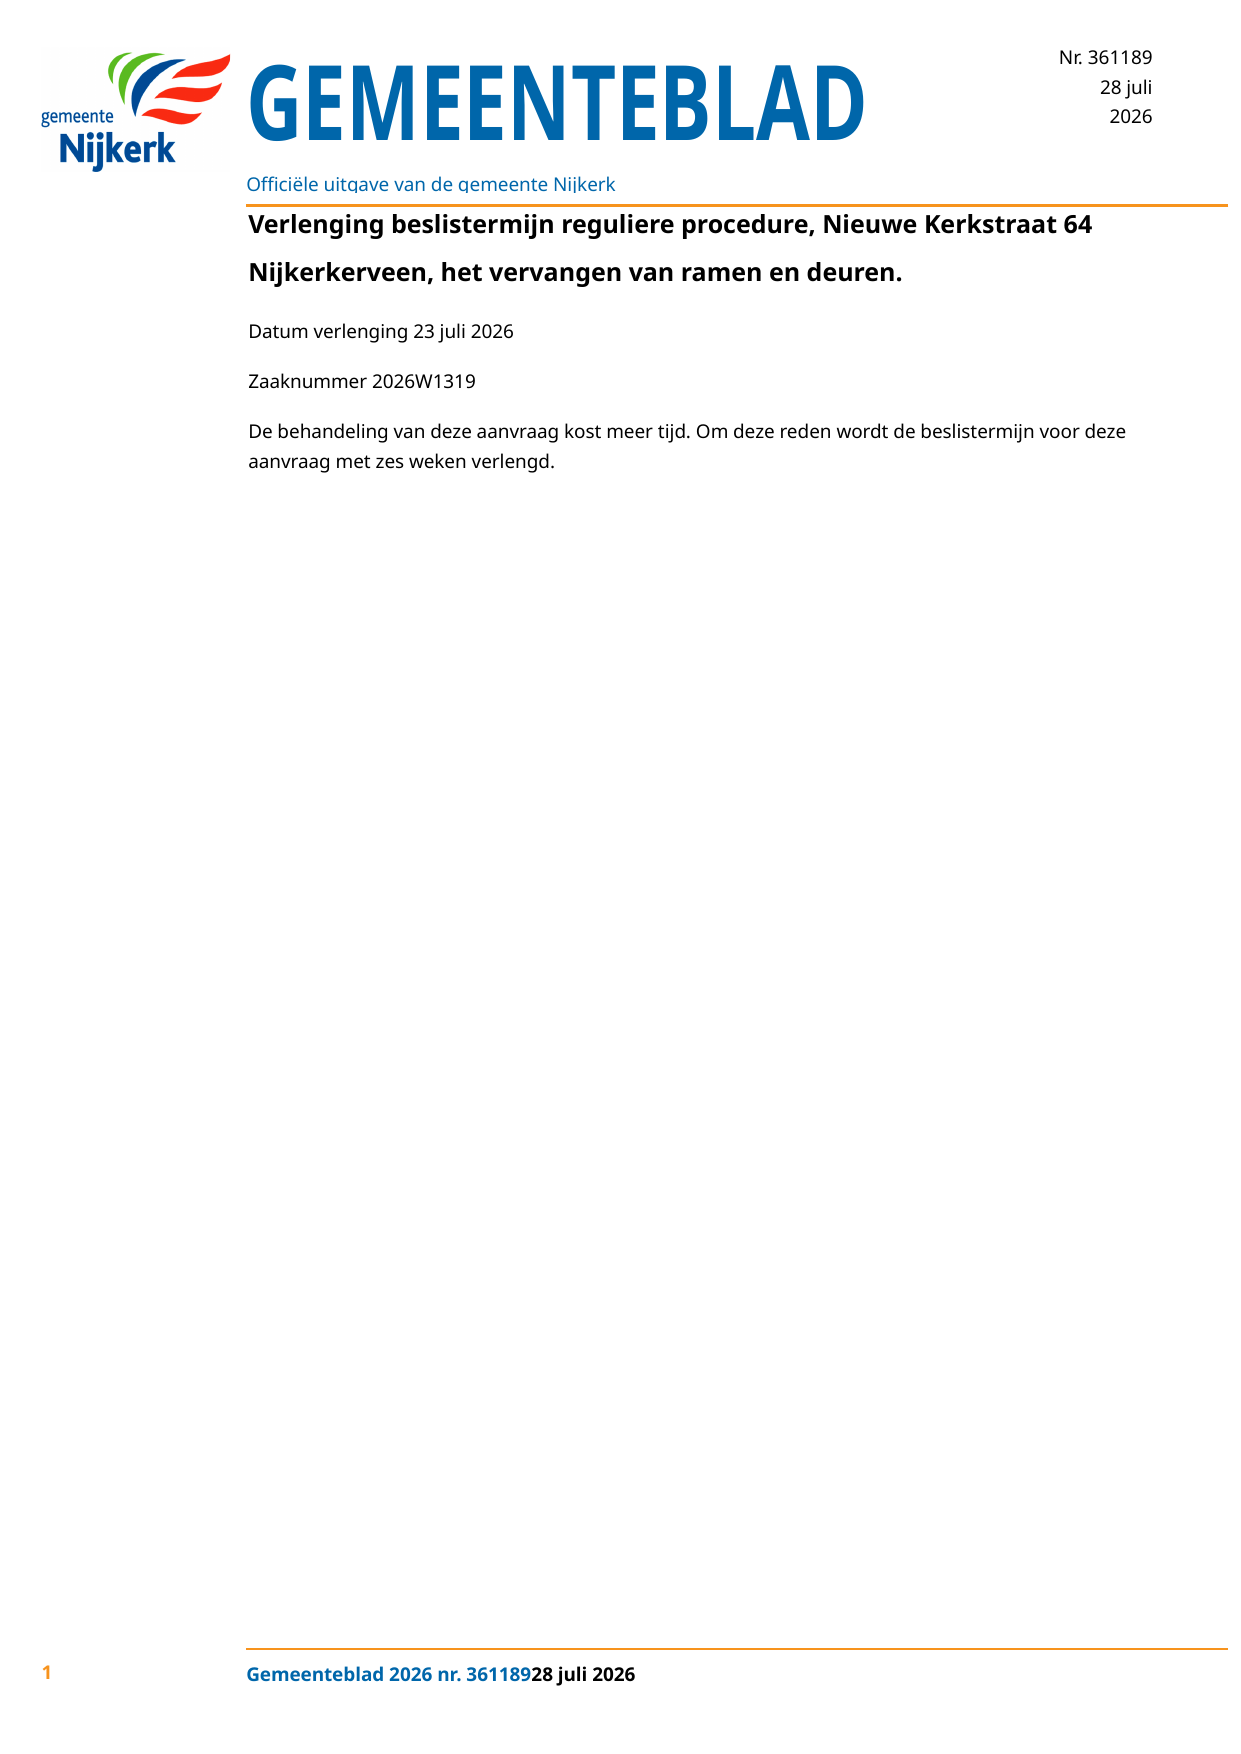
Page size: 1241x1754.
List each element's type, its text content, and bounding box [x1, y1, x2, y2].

text De behandeling van deze aanvraag kost meer tijd. Om deze reden wordt de beslistermijn voor deze aanvraag met zes weken verlengd. [248, 419, 1152, 474]
text Verlenging beslistermijn reguliere procedure, Nieuwe Kerkstraat 64 Nijkerkerveen, het vervangen van ramen en deuren. [248, 207, 1152, 288]
text Datum verlenging 23 juli 2026 [248, 318, 1152, 344]
picture [41, 47, 231, 172]
text Zaaknummer 2026W1319 [248, 368, 1152, 394]
